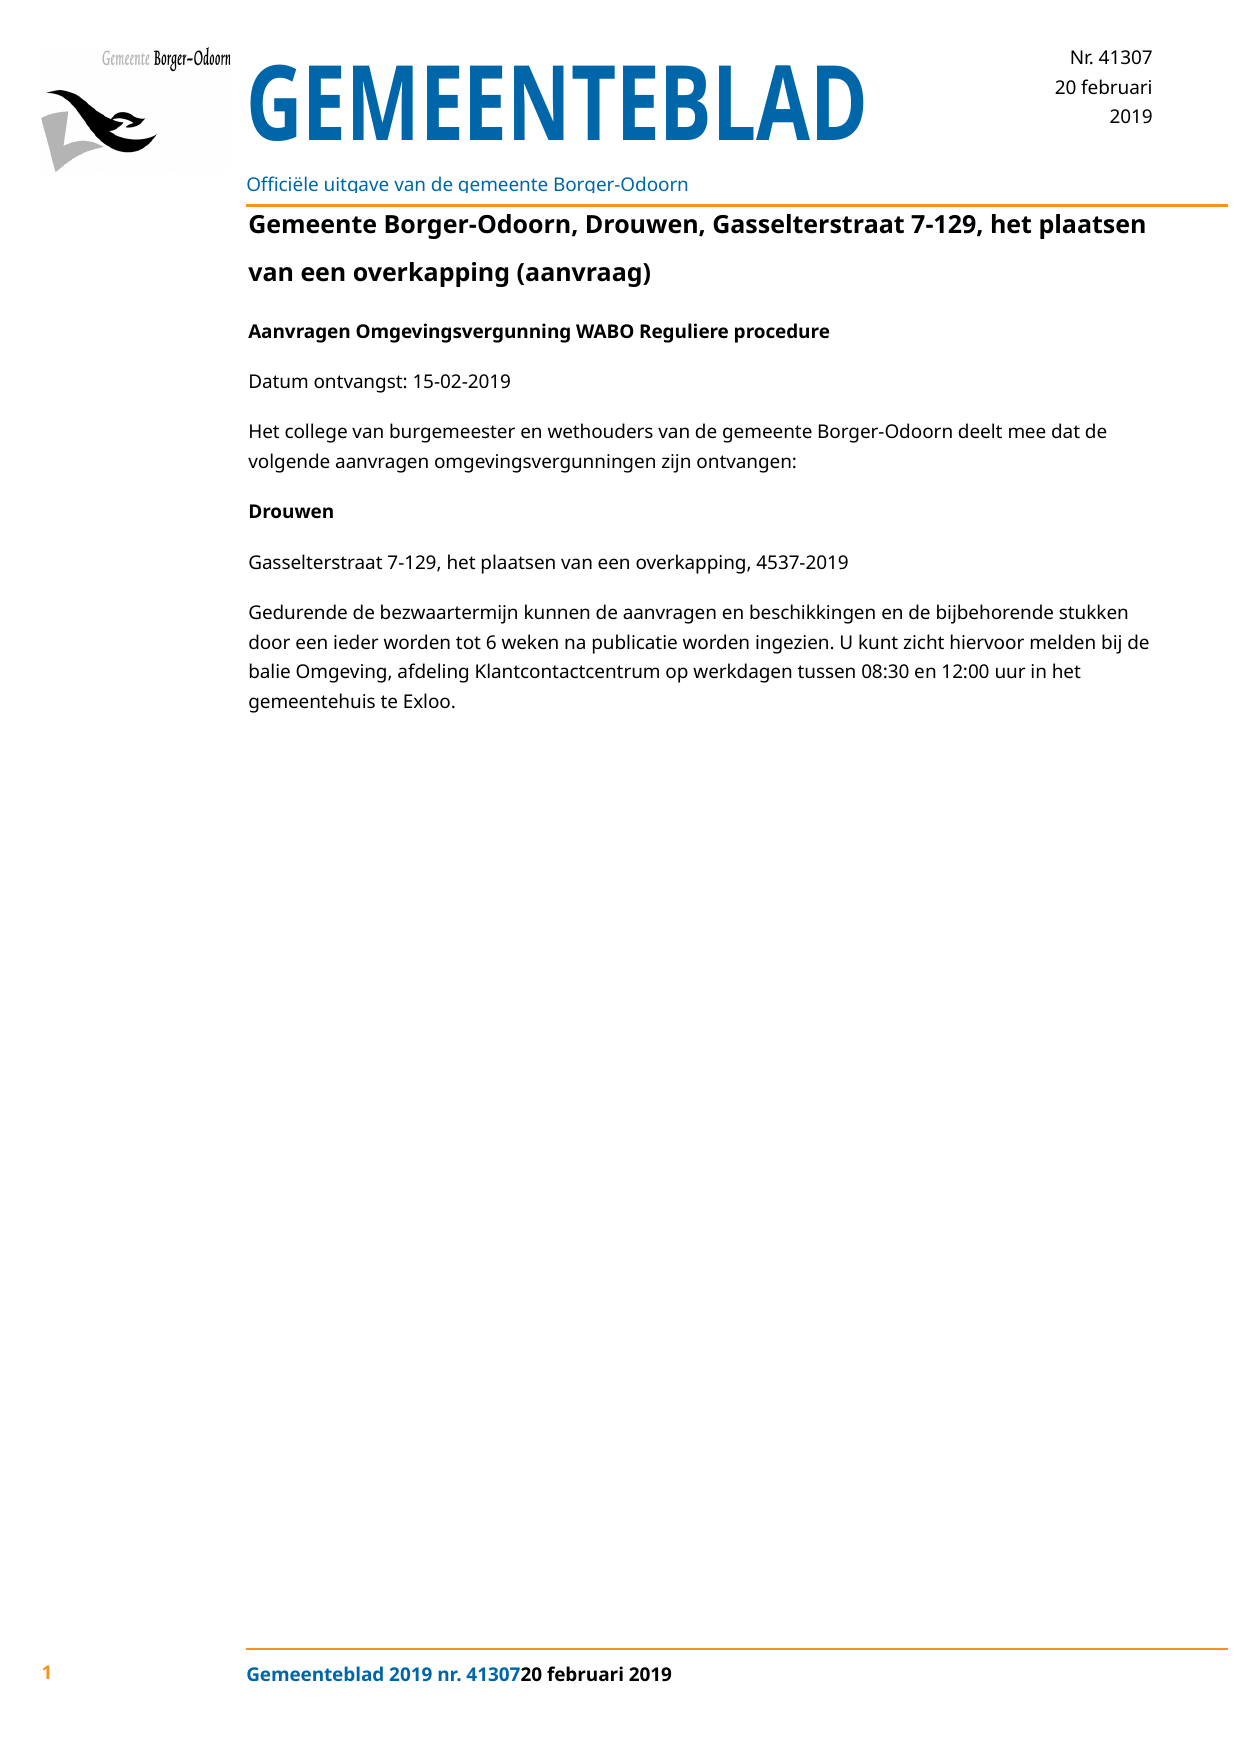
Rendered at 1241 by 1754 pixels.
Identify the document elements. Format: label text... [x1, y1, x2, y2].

text Datum ontvangst: 15-02-2019 [248, 368, 1152, 394]
text Gemeente Borger-Odoorn, Drouwen, Gasselterstraat 7-129, het plaatsen van een overkapping (aanvraag) [248, 207, 1152, 288]
text Aanvragen Omgevingsvergunning WABO Reguliere procedure [248, 318, 1152, 344]
text Drouwen [248, 499, 1152, 524]
text Het college van burgemeester en wethouders van de gemeente Borger-Odoorn deelt mee dat de volgende aanvragen omgevingsvergunningen zijn ontvangen: [248, 419, 1152, 474]
text Gedurende de bezwaartermijn kunnen de aanvragen en beschikkingen en de bijbehorende stukken door een ieder worden tot 6 weken na publicatie worden ingezien. U kunt zicht hiervoor melden bij de balie Omgeving, afdeling Klantcontactcentrum op werkdagen tussen 08:30 en 12:00 uur in het gemeentehuis te Exloo. [248, 599, 1152, 714]
text Gasselterstraat 7-129, het plaatsen van een overkapping, 4537-2019 [248, 549, 1152, 575]
picture [41, 47, 231, 172]
